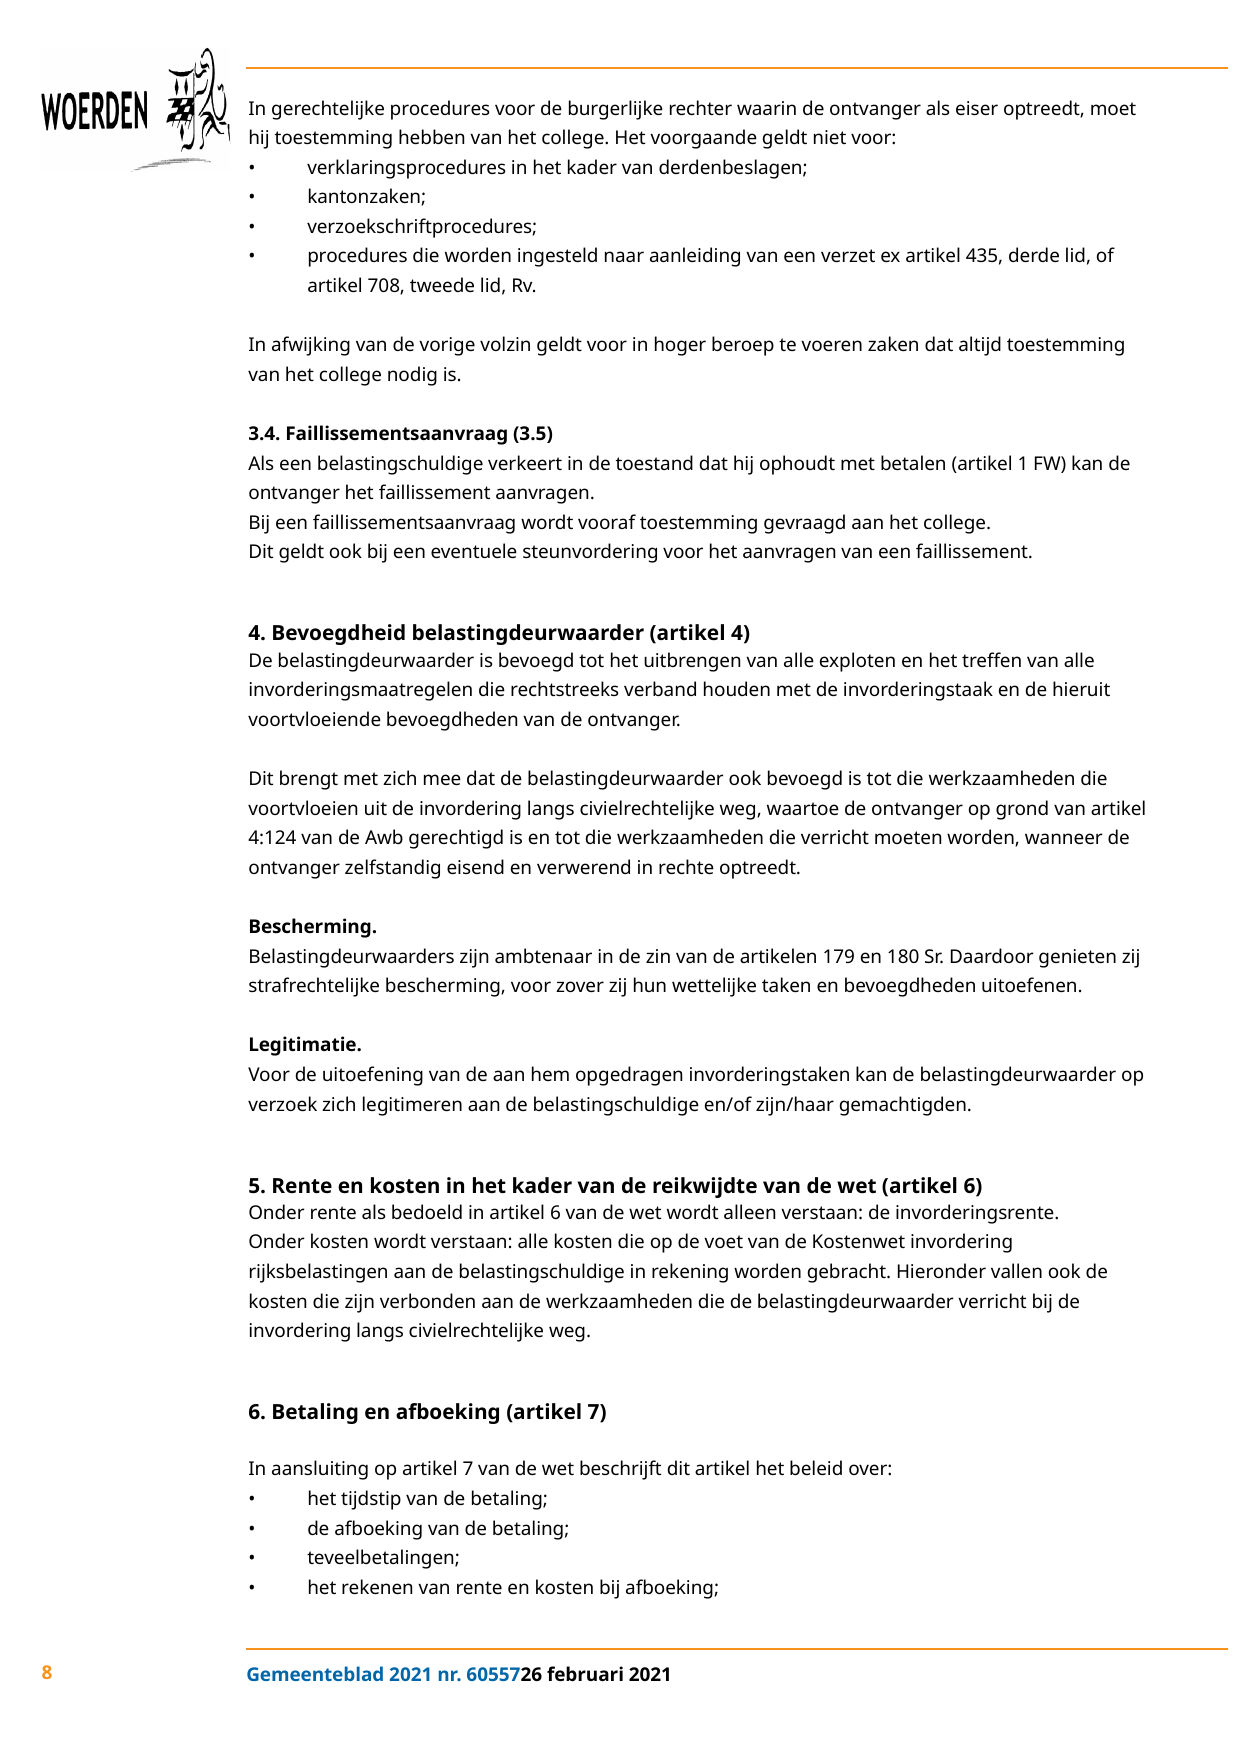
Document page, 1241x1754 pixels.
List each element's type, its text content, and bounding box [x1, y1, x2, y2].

text In aansluiting op artikel 7 van de wet beschrijft dit artikel het beleid over: [248, 1456, 1152, 1481]
text 5. Rente en kosten in het kader van de reikwijdte van de wet (artikel 6) [248, 1171, 1152, 1199]
list kantonzaken; [248, 183, 1152, 209]
text Voor de uitoefening van de aan hem opgedragen invorderingstaken kan de belastingdeurwaarder op verzoek zich legitimeren aan de belastingschuldige en/of zijn/haar gemachtigden. [248, 1061, 1152, 1116]
text Legitimatie. [248, 1032, 1152, 1057]
text In gerechtelijke procedures voor de burgerlijke rechter waarin de ontvanger als eiser optreedt, moet hij toestemming hebben van het college. Het voorgaande geldt niet voor: [248, 95, 1152, 150]
text Belastingdeurwaarders zijn ambtenaar in de zin van de artikelen 179 en 180 Sr. Daardoor genieten zij strafrechtelijke bescherming, voor zover zij hun wettelijke taken en bevoegdheden uitoefenen. [248, 943, 1152, 998]
picture [41, 47, 231, 172]
text Onder kosten wordt verstaan: alle kosten die op de voet van de Kostenwet invordering rijksbelastingen aan de belastingschuldige in rekening worden gebracht. Hieronder vallen ook de kosten die zijn verbonden aan de werkzaamheden die de belastingdeurwaarder verricht bij de invordering langs civielrechtelijke weg. [248, 1229, 1152, 1343]
text Bij een faillissementsaanvraag wordt vooraf toestemming gevraagd aan het college. [248, 509, 1152, 535]
list teveelbetalingen; [248, 1544, 1152, 1570]
text Dit geldt ook bij een eventuele steunvordering voor het aanvragen van een faillissement. [248, 538, 1152, 564]
list procedures die worden ingesteld naar aanleiding van een verzet ex artikel 435, derde lid, of artikel 708, tweede lid, Rv. [248, 243, 1152, 298]
text 4. Bevoegdheid belastingdeurwaarder (artikel 4) [248, 618, 1152, 647]
list verzoekschriftprocedures; [248, 213, 1152, 239]
text Als een belastingschuldige verkeert in de toestand dat hij ophoudt met betalen (artikel 1 FW) kan de ontvanger het faillissement aanvragen. [248, 450, 1152, 505]
text Dit brengt met zich mee dat de belastingdeurwaarder ook bevoegd is tot die werkzaamheden die voortvloeien uit de invordering langs civielrechtelijke weg, waartoe de ontvanger op grond van artikel 4:124 van de Awb gerechtigd is en tot die werkzaamheden die verricht moeten worden, wanneer de ontvanger zelfstandig eisend en verwerend in rechte optreedt. [248, 765, 1152, 880]
text Onder rente als bedoeld in artikel 6 van de wet wordt alleen verstaan: de invorderingsrente. [248, 1199, 1152, 1225]
text Bescherming. [248, 913, 1152, 939]
list het tijdstip van de betaling; [248, 1485, 1152, 1511]
list de afboeking van de betaling; [248, 1515, 1152, 1540]
text 6. Betaling en afboeking (artikel 7) [248, 1397, 1152, 1426]
text In afwijking van de vorige volzin geldt voor in hoger beroep te voeren zaken dat altijd toestemming van het college nodig is. [248, 331, 1152, 387]
list het rekenen van rente en kosten bij afboeking; [248, 1574, 1152, 1599]
text De belastingdeurwaarder is bevoegd tot het uitbrengen van alle exploten en het treffen van alle invorderingsmaatregelen die rechtstreeks verband houden met de invorderingstaak en de hieruit voortvloeiende bevoegdheden van de ontvanger. [248, 647, 1152, 732]
list verklaringsprocedures in het kader van derdenbeslagen; [248, 154, 1152, 180]
text 3.4. Faillissementsaanvraag (3.5) [248, 420, 1152, 446]
